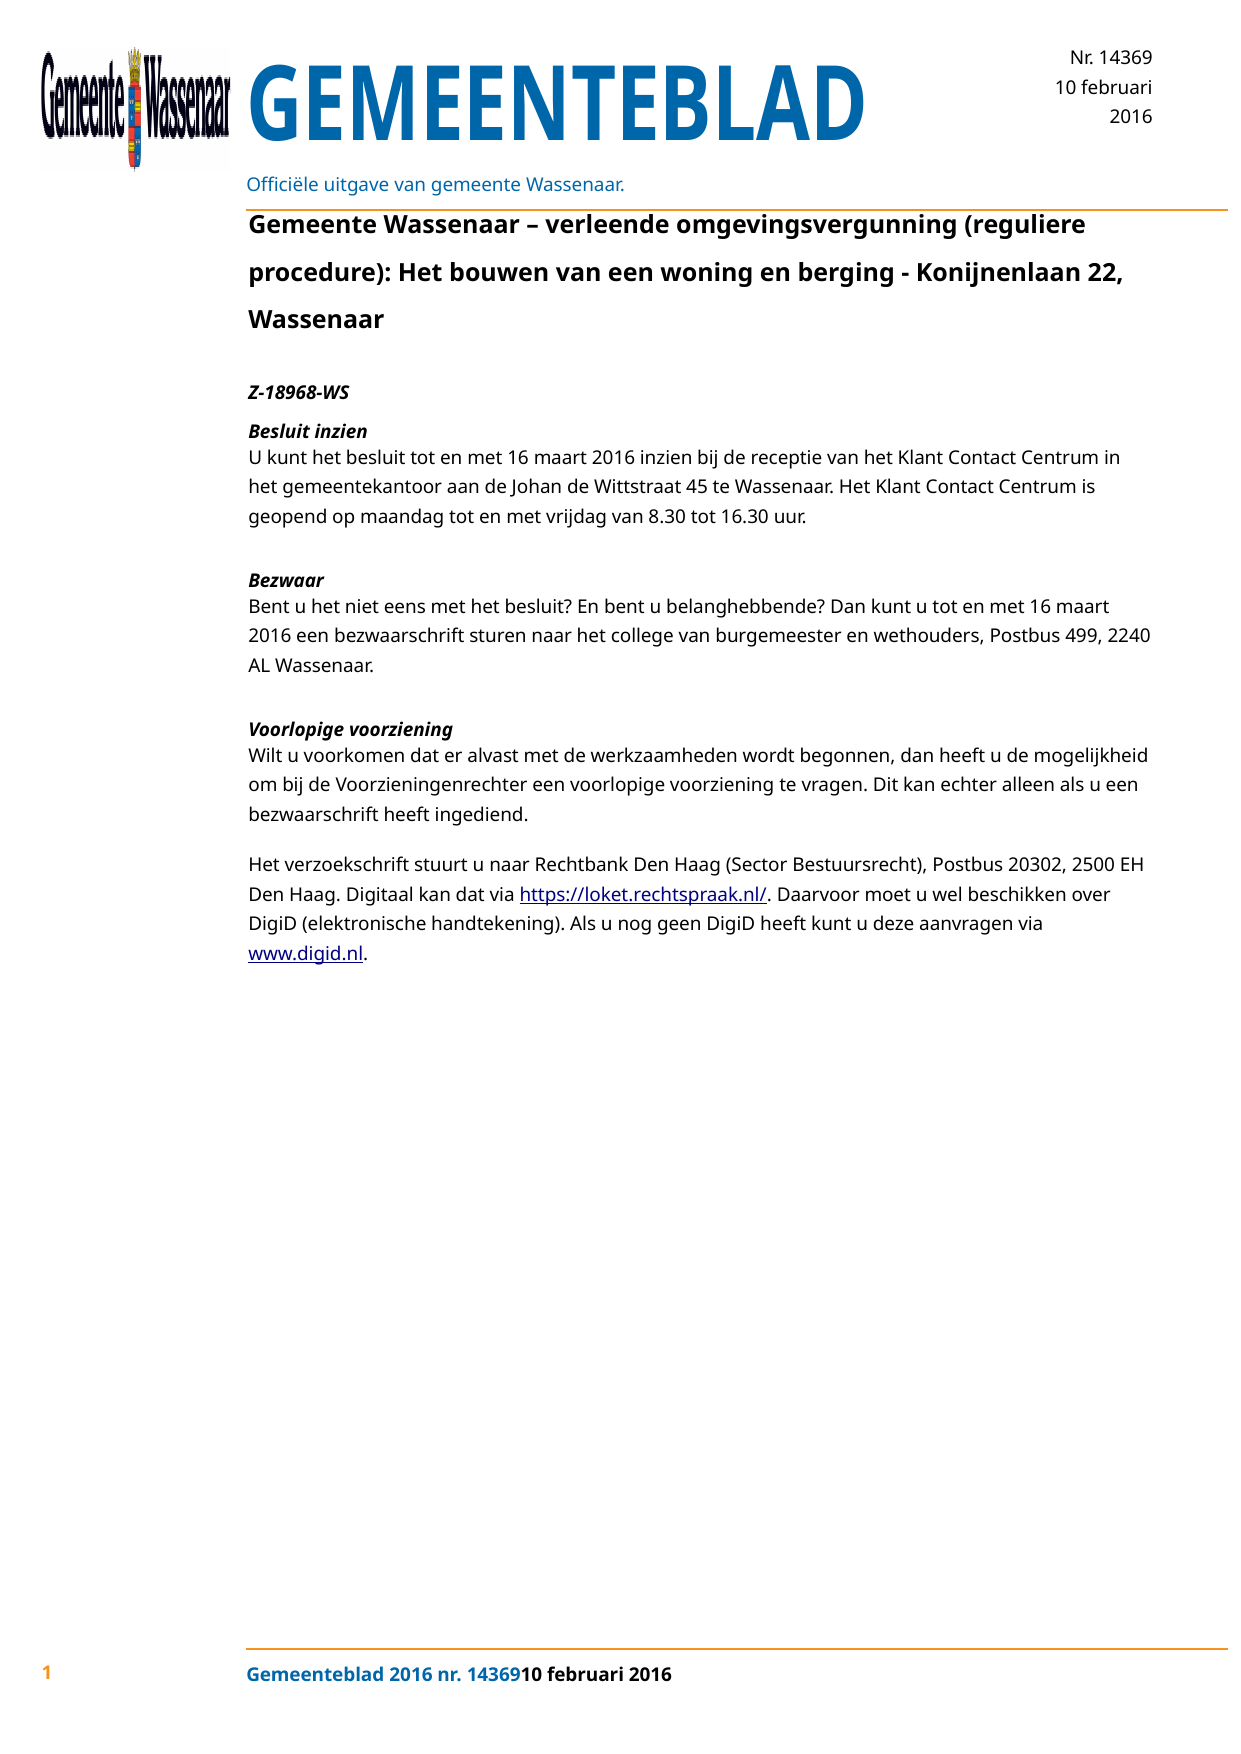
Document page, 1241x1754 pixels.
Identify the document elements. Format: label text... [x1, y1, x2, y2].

text Besluit inzien [248, 418, 1152, 444]
text Bent u het niet eens met het besluit? En bent u belanghebbende? Dan kunt u tot en met 16 maart 2016 een bezwaarschrift sturen naar het college van burgemeester en wethouders, Postbus 499, 2240 AL Wassenaar. [248, 593, 1152, 678]
picture [41, 47, 231, 172]
text Bezwaar [248, 567, 1152, 593]
text Z-18968-WS [248, 379, 1152, 405]
text Voorlopige voorziening [248, 716, 1152, 742]
text Wilt u voorkomen dat er alvast met de werkzaamheden wordt begonnen, dan heeft u de mogelijkheid om bij de Voorzieningenrechter een voorlopige voorziening te vragen. Dit kan echter alleen als u een bezwaarschrift heeft ingediend. [248, 742, 1152, 827]
text Gemeente Wassenaar – verleende omgevingsvergunning (reguliere procedure): Het bouwen van een woning en berging - Konijnenlaan 22, Wassenaar [248, 211, 1152, 336]
text U kunt het besluit tot en met 16 maart 2016 inzien bij de receptie van het Klant Contact Centrum in het gemeentekantoor aan de Johan de Wittstraat 45 te Wassenaar. Het Klant Contact Centrum is geopend op maandag tot en met vrijdag van 8.30 tot 16.30 uur. [248, 444, 1152, 529]
text Het verzoekschrift stuurt u naar Rechtbank Den Haag (Sector Bestuursrecht), Postbus 20302, 2500 EH Den Haag. Digitaal kan dat via https://loket.rechtspraak.nl/. Daarvoor moet u wel beschikken over DigiD (elektronische handtekening). Als u nog geen DigiD heeft kunt u deze aanvragen via www.digid.nl. [248, 851, 1152, 966]
